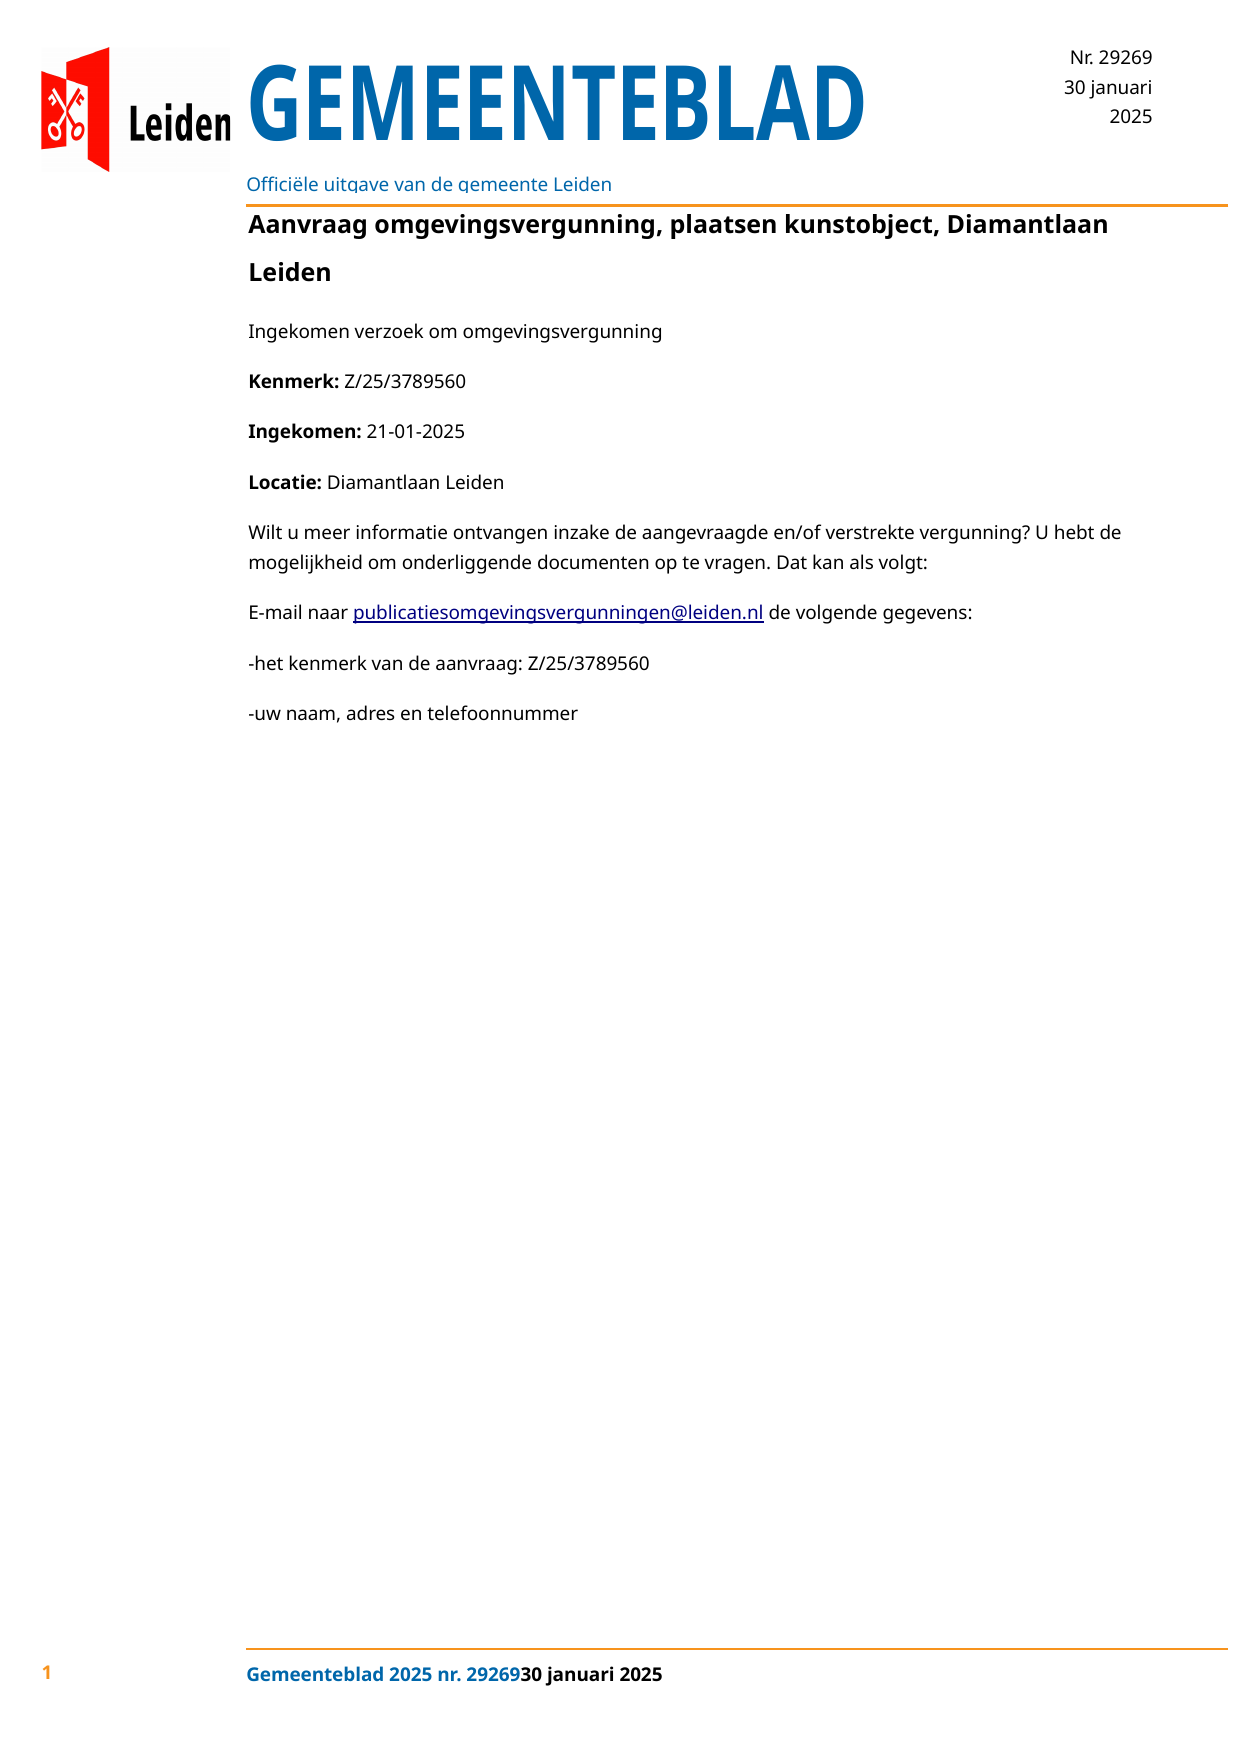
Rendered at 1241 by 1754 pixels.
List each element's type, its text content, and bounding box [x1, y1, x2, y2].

text Locatie: Diamantlaan Leiden [248, 469, 1152, 495]
text -het kenmerk van de aanvraag: Z/25/3789560 [248, 650, 1152, 676]
text Aanvraag omgevingsvergunning, plaatsen kunstobject, Diamantlaan Leiden [248, 207, 1152, 288]
text -uw naam, adres en telefoonnummer [248, 700, 1152, 726]
text Kenmerk: Z/25/3789560 [248, 368, 1152, 394]
text E-mail naar publicatiesomgevingsvergunningen@leiden.nl de volgende gegevens: [248, 599, 1152, 625]
text Wilt u meer informatie ontvangen inzake de aangevraagde en/of verstrekte vergunning? U hebt de mogelijkheid om onderliggende documenten op te vragen. Dat kan als volgt: [248, 519, 1152, 575]
picture [41, 47, 231, 172]
text Ingekomen verzoek om omgevingsvergunning [248, 318, 1152, 344]
text Ingekomen: 21-01-2025 [248, 419, 1152, 444]
